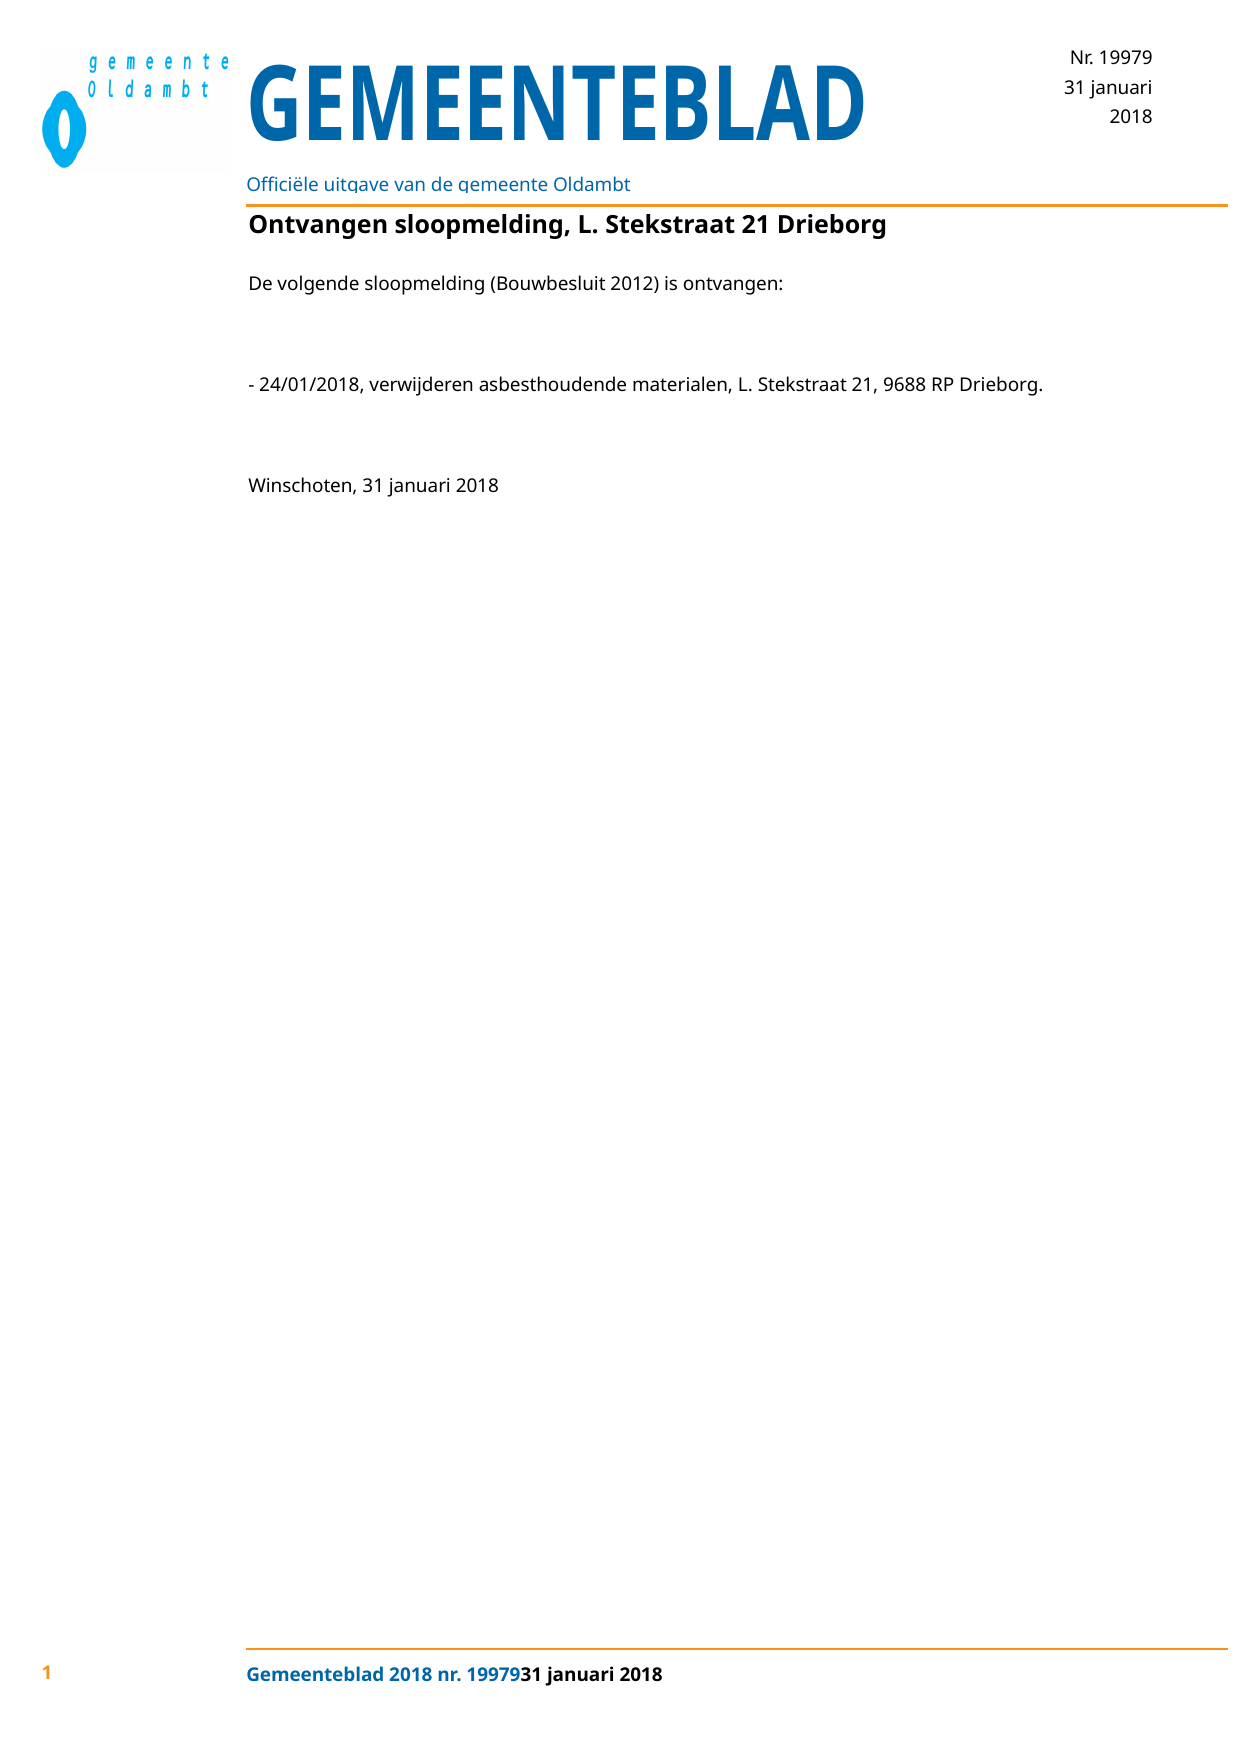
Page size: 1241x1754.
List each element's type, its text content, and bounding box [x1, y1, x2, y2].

text Winschoten, 31 januari 2018 [248, 472, 1152, 498]
picture [41, 47, 231, 172]
text De volgende sloopmelding (Bouwbesluit 2012) is ontvangen: [248, 270, 1152, 296]
text Ontvangen sloopmelding, L. Stekstraat 21 Drieborg [248, 207, 1152, 241]
text - 24/01/2018, verwijderen asbesthoudende materialen, L. Stekstraat 21, 9688 RP Drieborg. [248, 371, 1152, 397]
